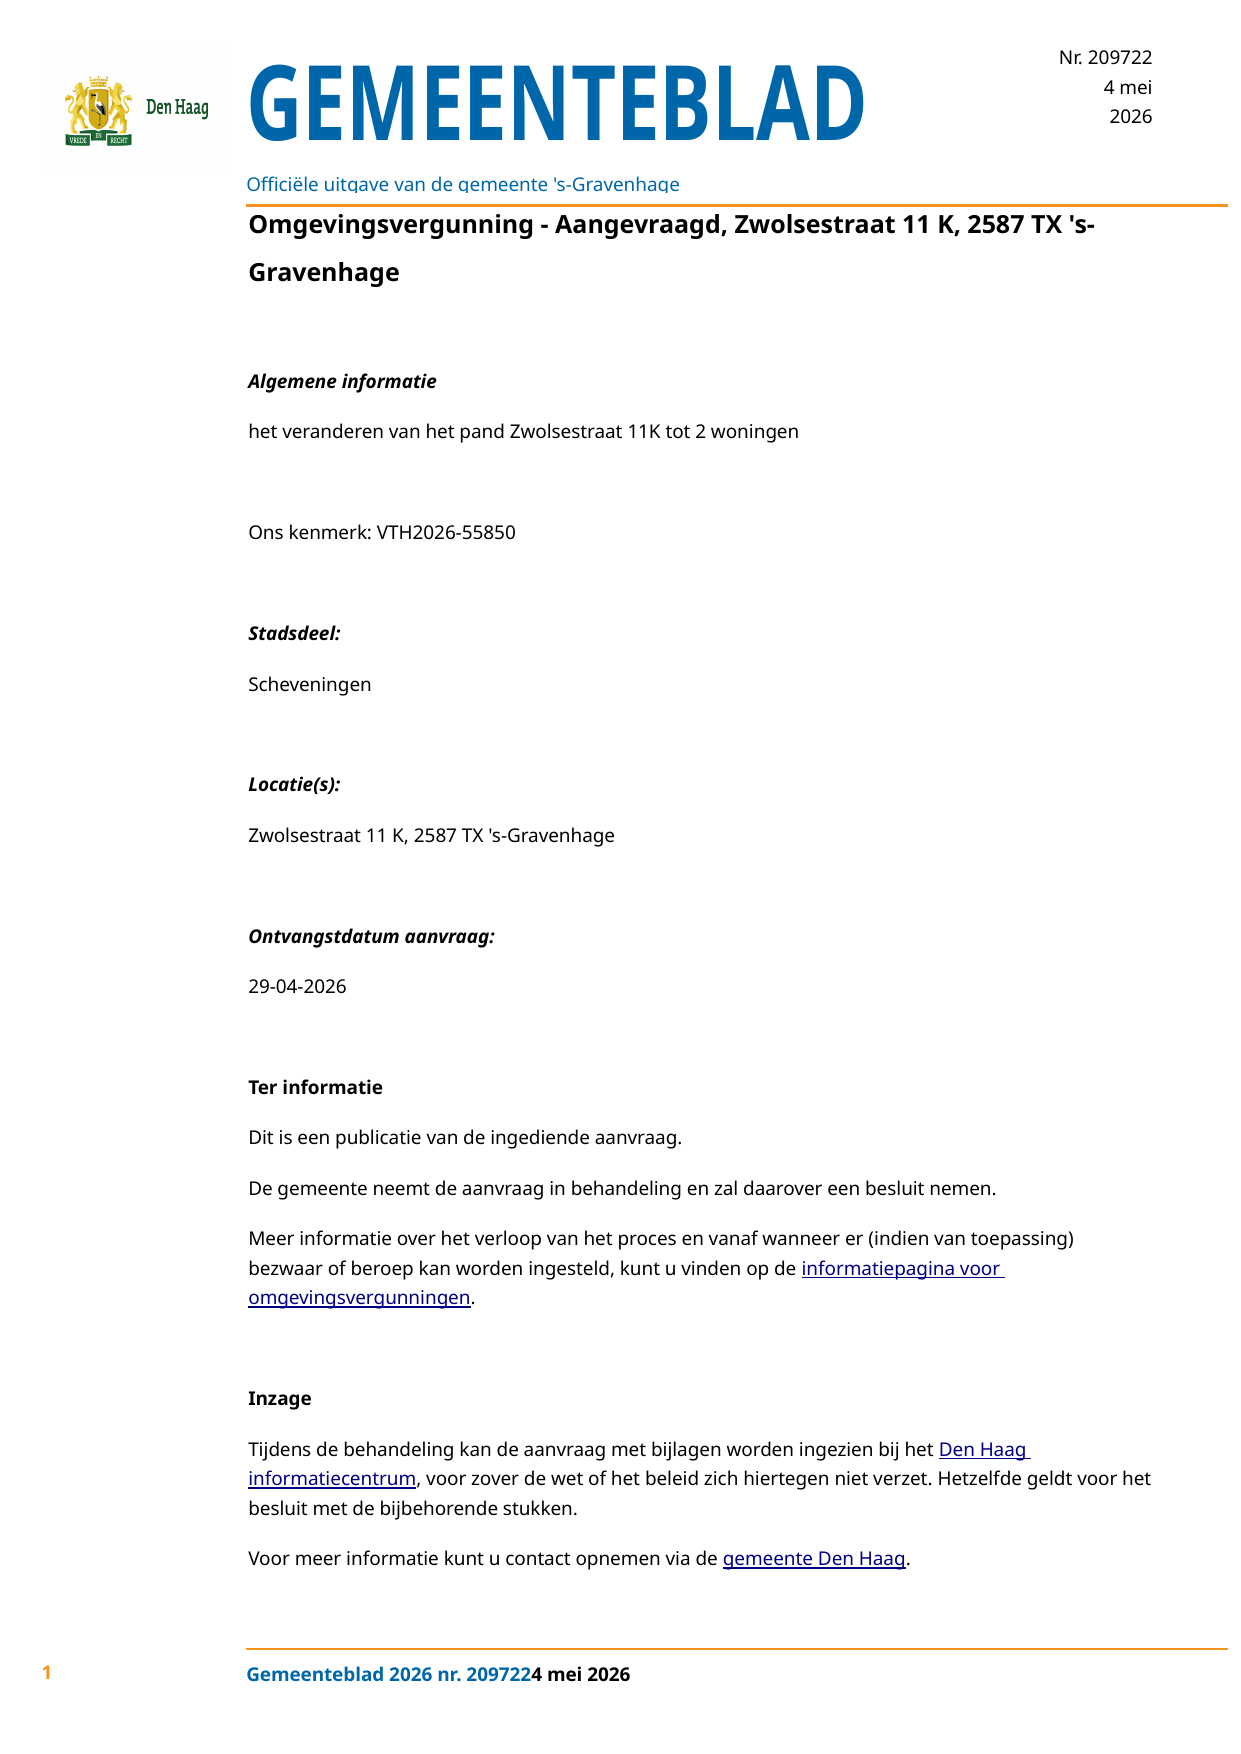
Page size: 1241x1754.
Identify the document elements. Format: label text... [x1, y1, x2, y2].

text Inzage [248, 1385, 1152, 1411]
text Voor meer informatie kunt u contact opnemen via de gemeente Den Haag. [248, 1545, 1152, 1571]
picture [41, 47, 231, 172]
text Scheveningen [248, 671, 1152, 697]
text Locatie(s): [248, 772, 1152, 797]
text De gemeente neemt de aanvraag in behandeling en zal daarover een besluit nemen. [248, 1175, 1152, 1201]
text Omgevingsvergunning - Aangevraagd, Zwolsestraat 11 K, 2587 TX 's-Gravenhage [248, 207, 1152, 288]
text Stadsdeel: [248, 620, 1152, 646]
text het veranderen van het pand Zwolsestraat 11K tot 2 woningen [248, 419, 1152, 444]
text Algemene informatie [248, 368, 1152, 394]
text Ontvangstdatum aanvraag: [248, 923, 1152, 949]
text Dit is een publicatie van de ingediende aanvraag. [248, 1124, 1152, 1150]
text 29-04-2026 [248, 973, 1152, 999]
text Tijdens de behandeling kan de aanvraag met bijlagen worden ingezien bij het Den Haag informatiecentrum, voor zover de wet of het beleid zich hiertegen niet verzet. Hetzelfde geldt voor het besluit met de bijbehorende stukken. [248, 1436, 1152, 1521]
text Meer informatie over het verloop van het proces en vanaf wanneer er (indien van toepassing) bezwaar of beroep kan worden ingesteld, kunt u vinden op de informatiepagina voor omgevingsvergunningen. [248, 1225, 1152, 1310]
text Zwolsestraat 11 K, 2587 TX 's-Gravenhage [248, 822, 1152, 848]
text Ons kenmerk: VTH2026-55850 [248, 519, 1152, 545]
text Ter informatie [248, 1074, 1152, 1100]
